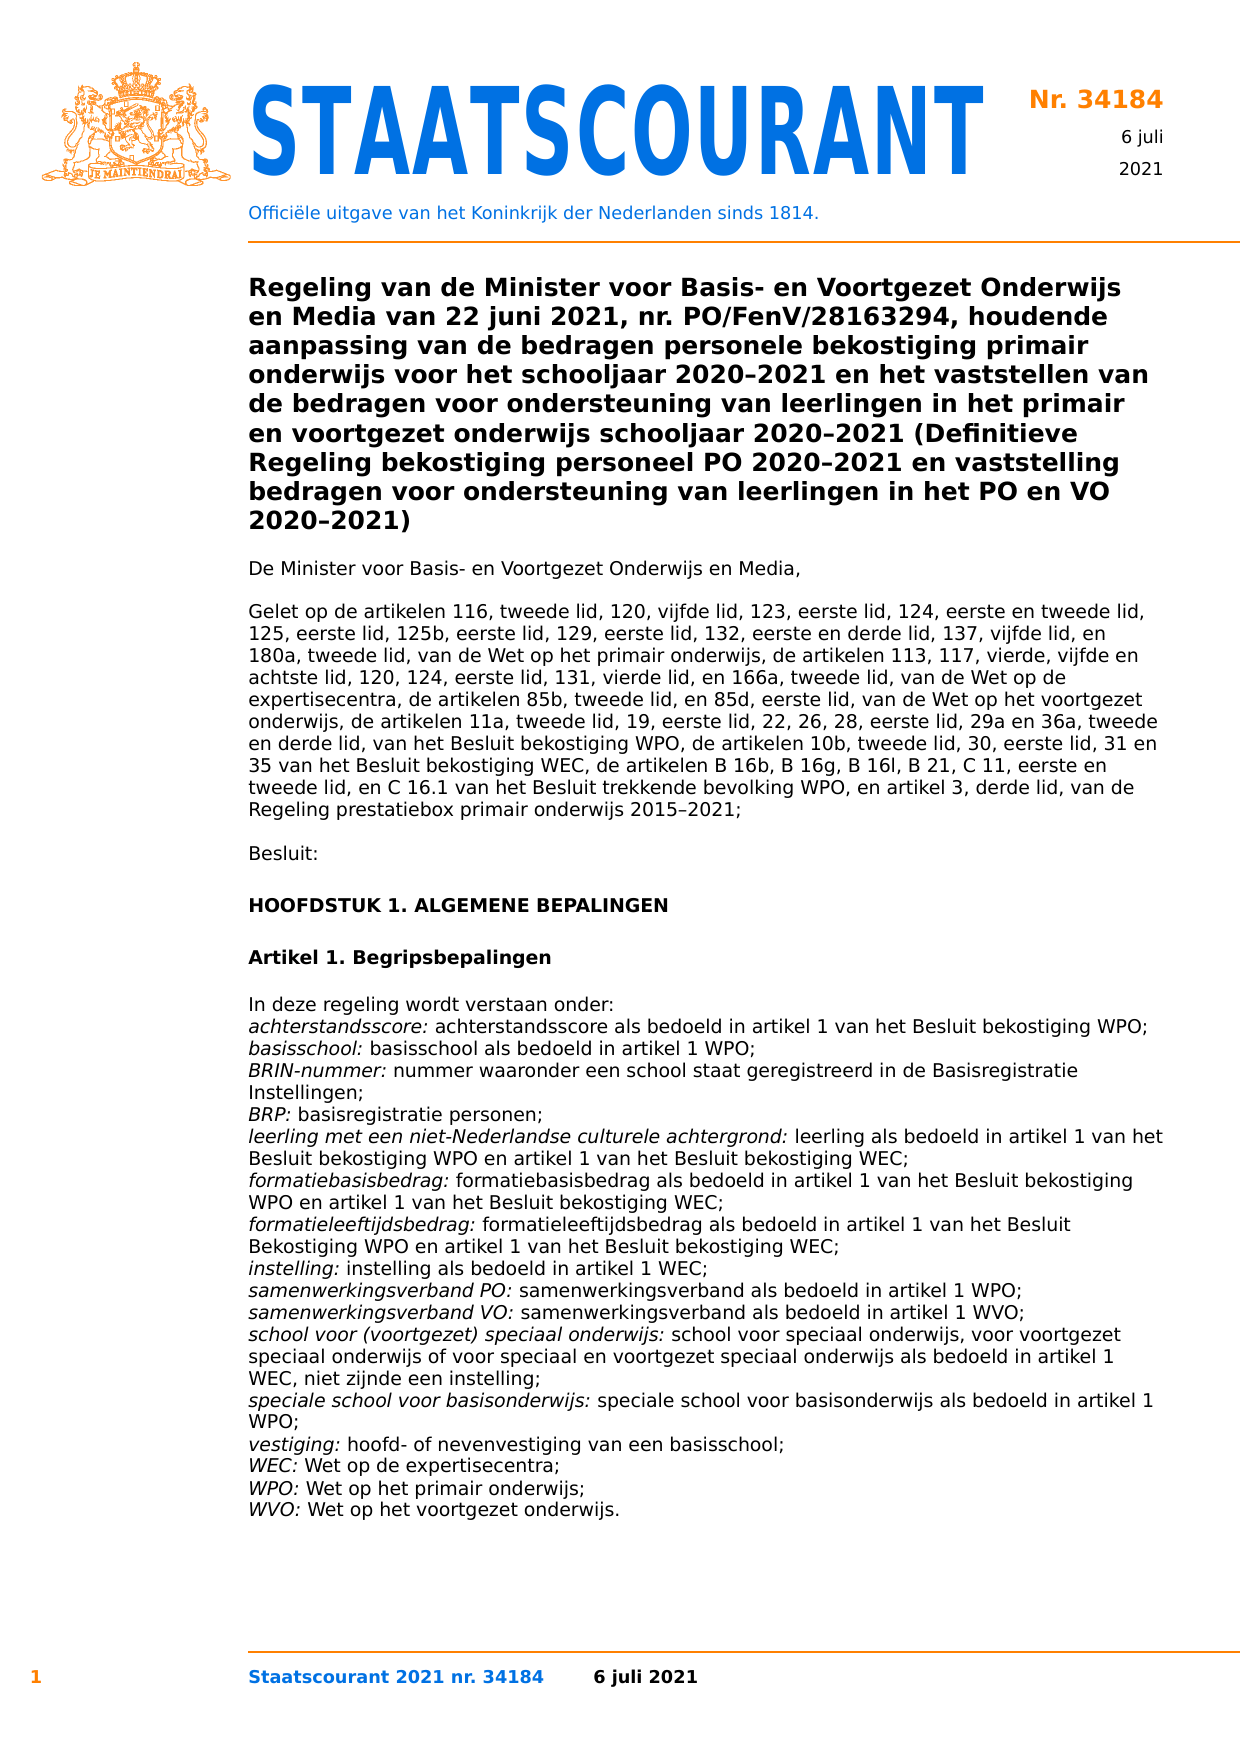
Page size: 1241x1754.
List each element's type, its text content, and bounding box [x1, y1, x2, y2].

text leerling met een niet-Nederlandse culturele achtergrond: leerling als bedoeld in artikel 1 van het Besluit bekostiging WPO en artikel 1 van het Besluit bekostiging WEC; [248, 1126, 1163, 1170]
subtitle Artikel 1. Begripsbepalingen [248, 947, 1163, 969]
text WVO: Wet op het voortgezet onderwijs. [248, 1499, 1163, 1521]
text achterstandsscore: achterstandsscore als bedoeld in artikel 1 van het Besluit bekostiging WPO; [248, 1016, 1163, 1038]
text instelling: instelling als bedoeld in artikel 1 WEC; [248, 1258, 1163, 1279]
text De Minister voor Basis- en Voortgezet Onderwijs en Media, [248, 557, 1163, 579]
text WPO: Wet op het primair onderwijs; [248, 1477, 1163, 1499]
text basisschool: basisschool als bedoeld in artikel 1 WPO; [248, 1038, 1163, 1060]
text BRIN-nummer: nummer waaronder een school staat geregistreerd in de Basisregistratie Instellingen; [248, 1060, 1163, 1104]
text vestiging: hoofd- of nevenvestiging van een basisschool; [248, 1433, 1163, 1455]
table_cell 2021 [998, 153, 1240, 203]
text samenwerkingsverband VO: samenwerkingsverband als bedoeld in artikel 1 WVO; [248, 1302, 1163, 1323]
text Besluit: [248, 843, 1163, 865]
table_header [25, 62, 248, 241]
table_cell Officiële uitgave van het Koninkrijk der Nederlanden sinds 1814. [248, 203, 1240, 241]
table_cell 6 juli [998, 121, 1240, 153]
text samenwerkingsverband PO: samenwerkingsverband als bedoeld in artikel 1 WPO; [248, 1279, 1163, 1302]
table_header STAATSCOURANT [248, 62, 998, 203]
text formatieleeftijdsbedrag: formatieleeftijdsbedrag als bedoeld in artikel 1 van het Besluit Bekostiging WPO en artikel 1 van het Besluit bekostiging WEC; [248, 1214, 1163, 1258]
table_header Nr. 34184 [998, 62, 1240, 121]
text BRP: basisregistratie personen; [248, 1104, 1163, 1126]
subtitle Regeling van de Minister voor Basis- en Voortgezet Onderwijs en Media van 22 juni 2021, nr. PO/FenV/28163294, houdende aanpassing van de bedragen personele bekostiging primair onderwijs voor het schooljaar 2020–2021 en het vaststellen van de bedragen voor ondersteuning van leerlingen in het primair en voortgezet onderwijs schooljaar 2020–2021 (Definitieve Regeling bekostiging personeel PO 2020–2021 en vaststelling bedragen voor ondersteuning van leerlingen in het PO en VO 2020–2021) [248, 273, 1163, 536]
text In deze regeling wordt verstaan onder: [248, 994, 1163, 1016]
text school voor (voortgezet) speciaal onderwijs: school voor speciaal onderwijs, voor voortgezet speciaal onderwijs of voor speciaal en voortgezet speciaal onderwijs als bedoeld in artikel 1 WEC, niet zijnde een instelling; [248, 1323, 1163, 1389]
subtitle HOOFDSTUK 1. ALGEMENE BEPALINGEN [248, 895, 1163, 917]
text speciale school voor basisonderwijs: speciale school voor basisonderwijs als bedoeld in artikel 1 WPO; [248, 1389, 1163, 1433]
text WEC: Wet op de expertisecentra; [248, 1455, 1163, 1477]
text Gelet op de artikelen 116, tweede lid, 120, vijfde lid, 123, eerste lid, 124, eerste en tweede lid, 125, eerste lid, 125b, eerste lid, 129, eerste lid, 132, eerste en derde lid, 137, vijfde lid, en 180a, tweede lid, van de Wet op het primair onderwijs, de artikelen 113, 117, vierde, vijfde en achtste lid, 120, 124, eerste lid, 131, vierde lid, en 166a, tweede lid, van de Wet op de expertisecentra, de artikelen 85b, tweede lid, en 85d, eerste lid, van de Wet op het voortgezet onderwijs, de artikelen 11a, tweede lid, 19, eerste lid, 22, 26, 28, eerste lid, 29a en 36a, tweede en derde lid, van het Besluit bekostiging WPO, de artikelen 10b, tweede lid, 30, eerste lid, 31 en 35 van het Besluit bekostiging WEC, de artikelen B 16b, B 16g, B 16l, B 21, C 11, eerste en tweede lid, en C 16.1 van het Besluit trekkende bevolking WPO, en artikel 3, derde lid, van de Regeling prestatiebox primair onderwijs 2015–2021; [248, 601, 1163, 821]
text formatiebasisbedrag: formatiebasisbedrag als bedoeld in artikel 1 van het Besluit bekostiging WPO en artikel 1 van het Besluit bekostiging WEC; [248, 1170, 1163, 1214]
picture [41, 62, 231, 186]
